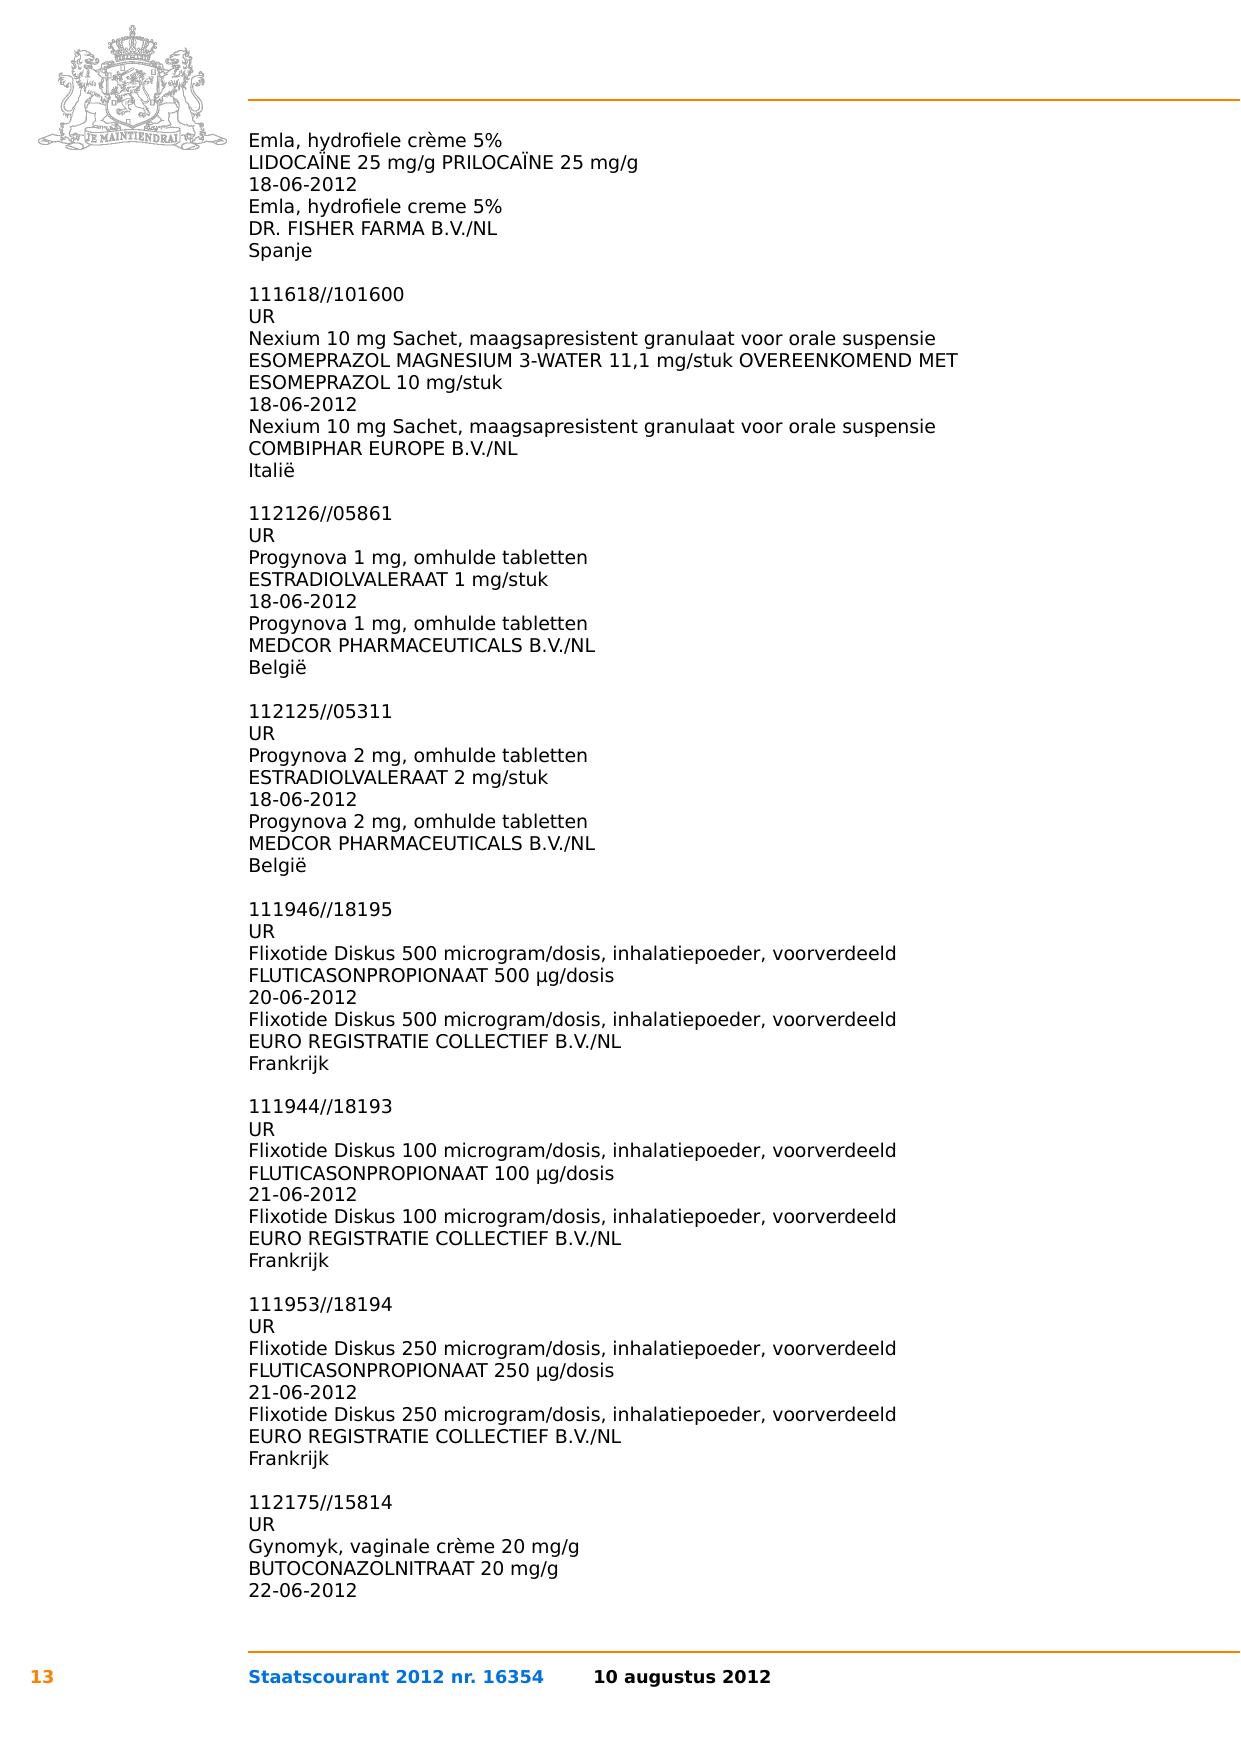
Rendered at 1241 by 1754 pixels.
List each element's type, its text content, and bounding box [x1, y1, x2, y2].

picture [38, 25, 227, 150]
text ESTRADIOLVALERAAT 1 mg/stuk [248, 569, 1163, 591]
text Progynova 2 mg, omhulde tabletten [248, 811, 1163, 833]
text Flixotide Diskus 100 microgram/dosis, inhalatiepoeder, voorverdeeld [248, 1140, 1163, 1162]
text BUTOCONAZOLNITRAAT 20 mg/g [248, 1558, 1163, 1580]
text EURO REGISTRATIE COLLECTIEF B.V./NL [248, 1228, 1163, 1250]
text 111953//18194 [248, 1294, 1163, 1316]
text EURO REGISTRATIE COLLECTIEF B.V./NL [248, 1426, 1163, 1448]
text 20-06-2012 [248, 987, 1163, 1009]
text MEDCOR PHARMACEUTICALS B.V./NL [248, 833, 1163, 855]
text MEDCOR PHARMACEUTICALS B.V./NL [248, 635, 1163, 657]
text Italië [248, 459, 1163, 481]
text Flixotide Diskus 100 microgram/dosis, inhalatiepoeder, voorverdeeld [248, 1206, 1163, 1228]
text UR [248, 1118, 1163, 1140]
text Nexium 10 mg Sachet, maagsapresistent granulaat voor orale suspensie [248, 328, 1163, 349]
text 112175//15814 [248, 1492, 1163, 1514]
text 18-06-2012 [248, 591, 1163, 613]
text FLUTICASONPROPIONAAT 250 µg/dosis [248, 1360, 1163, 1382]
text 18-06-2012 [248, 789, 1163, 811]
text Progynova 2 mg, omhulde tabletten [248, 745, 1163, 767]
text Progynova 1 mg, omhulde tabletten [248, 613, 1163, 635]
text ESOMEPRAZOL 10 mg/stuk [248, 372, 1163, 393]
text 18-06-2012 [248, 393, 1163, 416]
text België [248, 855, 1163, 877]
text Frankrijk [248, 1053, 1163, 1074]
text Nexium 10 mg Sachet, maagsapresistent granulaat voor orale suspensie [248, 416, 1163, 437]
text Spanje [248, 240, 1163, 262]
text 18-06-2012 [248, 174, 1163, 196]
text Frankrijk [248, 1448, 1163, 1470]
text Flixotide Diskus 500 microgram/dosis, inhalatiepoeder, voorverdeeld [248, 943, 1163, 965]
text Flixotide Diskus 250 microgram/dosis, inhalatiepoeder, voorverdeeld [248, 1404, 1163, 1426]
text ESTRADIOLVALERAAT 2 mg/stuk [248, 767, 1163, 789]
text ESOMEPRAZOL MAGNESIUM 3-WATER 11,1 mg/stuk OVEREENKOMEND MET [248, 349, 1163, 372]
text UR [248, 306, 1163, 328]
text EURO REGISTRATIE COLLECTIEF B.V./NL [248, 1031, 1163, 1053]
text Flixotide Diskus 250 microgram/dosis, inhalatiepoeder, voorverdeeld [248, 1338, 1163, 1360]
text UR [248, 1316, 1163, 1338]
text 112125//05311 [248, 701, 1163, 723]
text DR. FISHER FARMA B.V./NL [248, 218, 1163, 240]
text 21-06-2012 [248, 1184, 1163, 1206]
text UR [248, 921, 1163, 943]
text Emla, hydrofiele creme 5% [248, 196, 1163, 218]
text LIDOCAÏNE 25 mg/g PRILOCAÏNE 25 mg/g [248, 152, 1163, 174]
text Flixotide Diskus 500 microgram/dosis, inhalatiepoeder, voorverdeeld [248, 1009, 1163, 1031]
text 111944//18193 [248, 1096, 1163, 1118]
text Gynomyk, vaginale crème 20 mg/g [248, 1536, 1163, 1558]
text 112126//05861 [248, 503, 1163, 525]
text België [248, 657, 1163, 679]
text UR [248, 525, 1163, 547]
text Frankrijk [248, 1250, 1163, 1272]
text 21-06-2012 [248, 1382, 1163, 1404]
text FLUTICASONPROPIONAAT 500 µg/dosis [248, 965, 1163, 987]
text UR [248, 1514, 1163, 1536]
text 111946//18195 [248, 899, 1163, 921]
text UR [248, 723, 1163, 745]
text 22-06-2012 [248, 1580, 1163, 1602]
text 111618//101600 [248, 284, 1163, 306]
text Emla, hydrofiele crème 5% [248, 130, 1163, 152]
text COMBIPHAR EUROPE B.V./NL [248, 437, 1163, 459]
text Progynova 1 mg, omhulde tabletten [248, 547, 1163, 569]
text FLUTICASONPROPIONAAT 100 µg/dosis [248, 1162, 1163, 1184]
